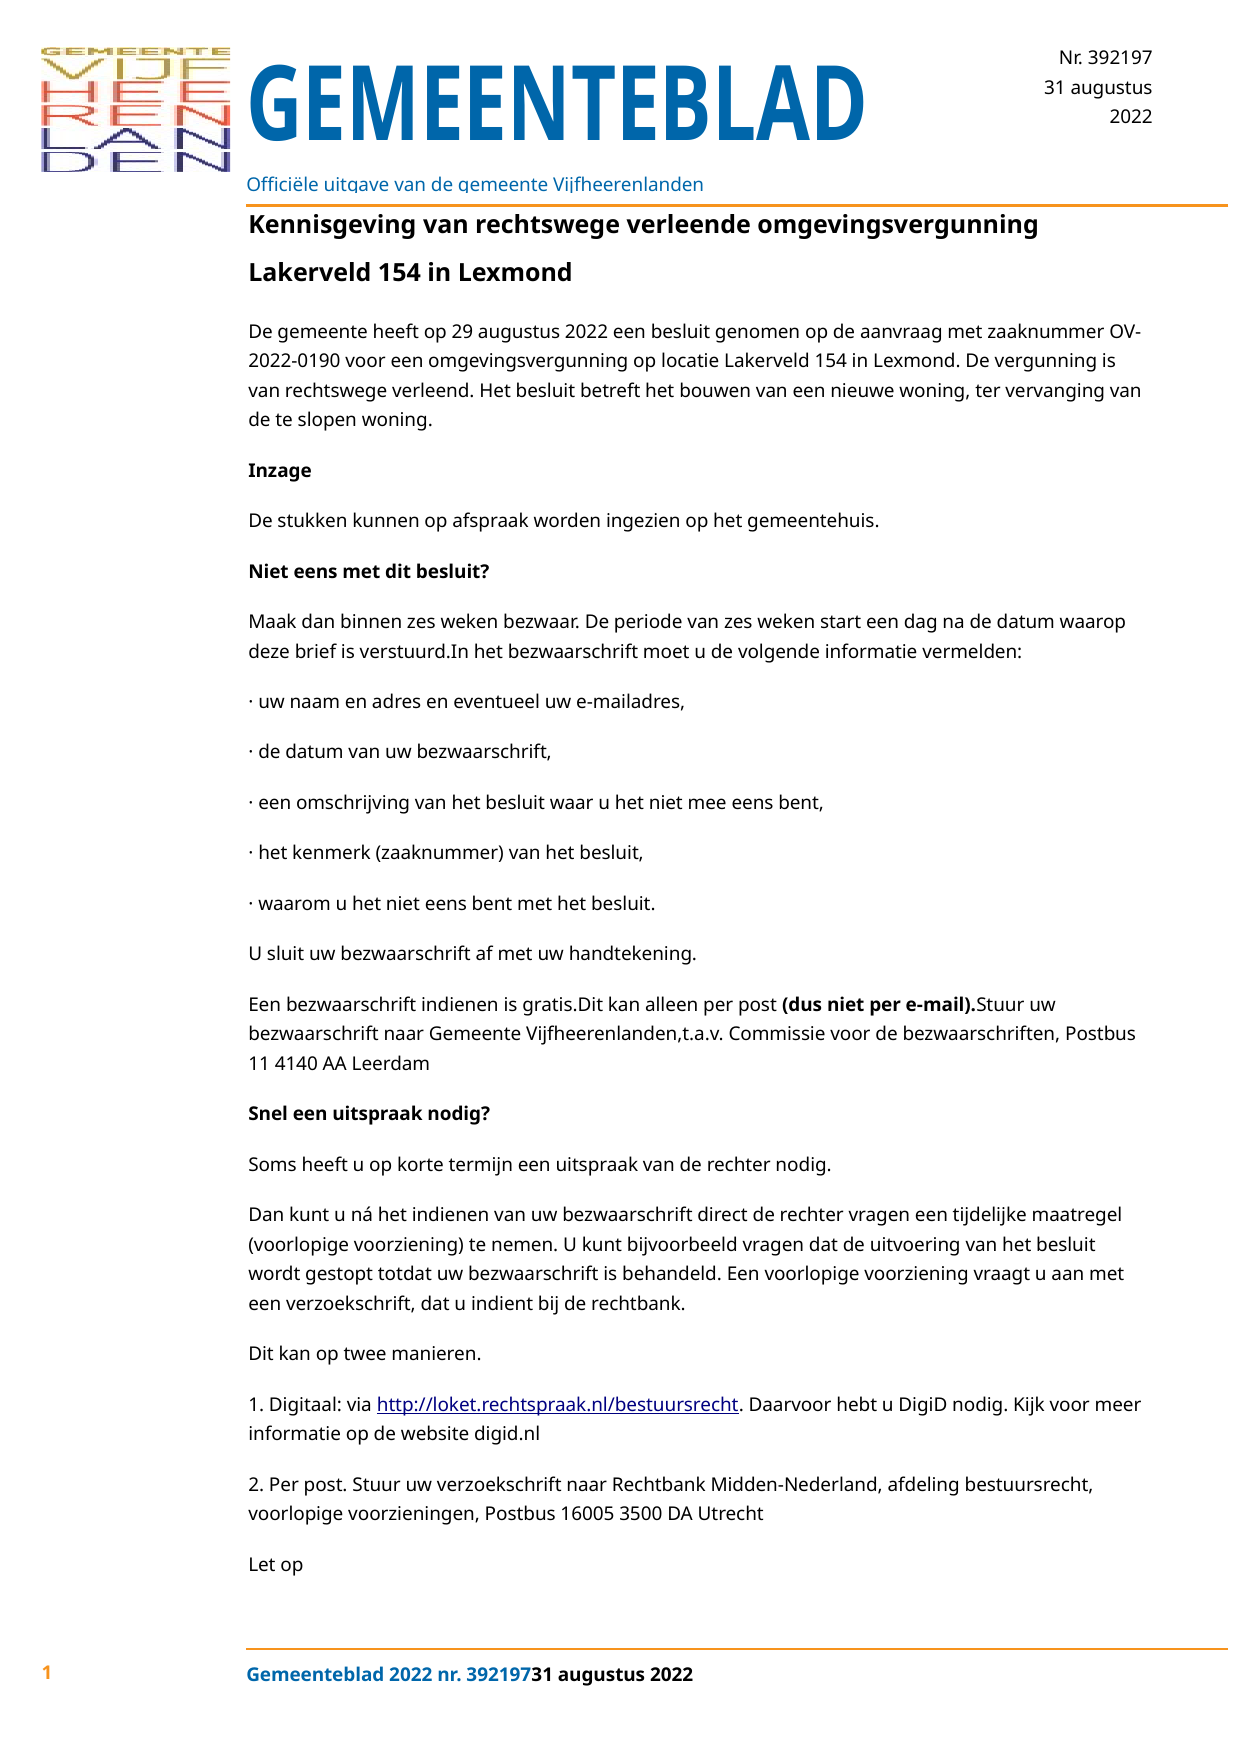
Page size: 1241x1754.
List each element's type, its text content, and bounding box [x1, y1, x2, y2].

text Een bezwaarschrift indienen is gratis.Dit kan alleen per post (dus niet per e-mail).Stuur uw bezwaarschrift naar Gemeente Vijfheerenlanden,t.a.v. Commissie voor de bezwaarschriften, Postbus 11 4140 AA Leerdam [248, 991, 1152, 1076]
text De stukken kunnen op afspraak worden ingezien op het gemeentehuis. [248, 507, 1152, 533]
picture [41, 47, 231, 172]
text Dit kan op twee manieren. [248, 1340, 1152, 1366]
text U sluit uw bezwaarschrift af met uw handtekening. [248, 940, 1152, 966]
text · waarom u het niet eens bent met het besluit. [248, 890, 1152, 916]
text Maak dan binnen zes weken bezwaar. De periode van zes weken start een dag na de datum waarop deze brief is verstuurd.In het bezwaarschrift moet u de volgende informatie vermelden: [248, 608, 1152, 664]
text · de datum van uw bezwaarschrift, [248, 739, 1152, 764]
text Snel een uitspraak nodig? [248, 1100, 1152, 1126]
text Let op [248, 1551, 1152, 1577]
text De gemeente heeft op 29 augustus 2022 een besluit genomen op de aanvraag met zaaknummer OV-2022-0190 voor een omgevingsvergunning op locatie Lakerveld 154 in Lexmond. De vergunning is van rechtswege verleend. Het besluit betreft het bouwen van een nieuwe woning, ter vervanging van de te slopen woning. [248, 318, 1152, 432]
text · het kenmerk (zaaknummer) van het besluit, [248, 839, 1152, 865]
text Soms heeft u op korte termijn een uitspraak van de rechter nodig. [248, 1151, 1152, 1177]
text Dan kunt u ná het indienen van uw bezwaarschrift direct de rechter vragen een tijdelijke maatregel (voorlopige voorziening) te nemen. U kunt bijvoorbeeld vragen dat de uitvoering van het besluit wordt gestopt totdat uw bezwaarschrift is behandeld. Een voorlopige voorziening vraagt u aan met een verzoekschrift, dat u indient bij de rechtbank. [248, 1201, 1152, 1316]
text · een omschrijving van het besluit waar u het niet mee eens bent, [248, 789, 1152, 815]
text Inzage [248, 457, 1152, 483]
text Niet eens met dit besluit? [248, 558, 1152, 584]
text Kennisgeving van rechtswege verleende omgevingsvergunning Lakerveld 154 in Lexmond [248, 207, 1152, 288]
text · uw naam en adres en eventueel uw e-mailadres, [248, 688, 1152, 714]
text 2. Per post. Stuur uw verzoekschrift naar Rechtbank Midden-Nederland, afdeling bestuursrecht, voorlopige voorzieningen, Postbus 16005 3500 DA Utrecht [248, 1471, 1152, 1526]
text 1. Digitaal: via http://loket.rechtspraak.nl/bestuursrecht. Daarvoor hebt u DigiD nodig. Kijk voor meer informatie op de website digid.nl [248, 1391, 1152, 1446]
